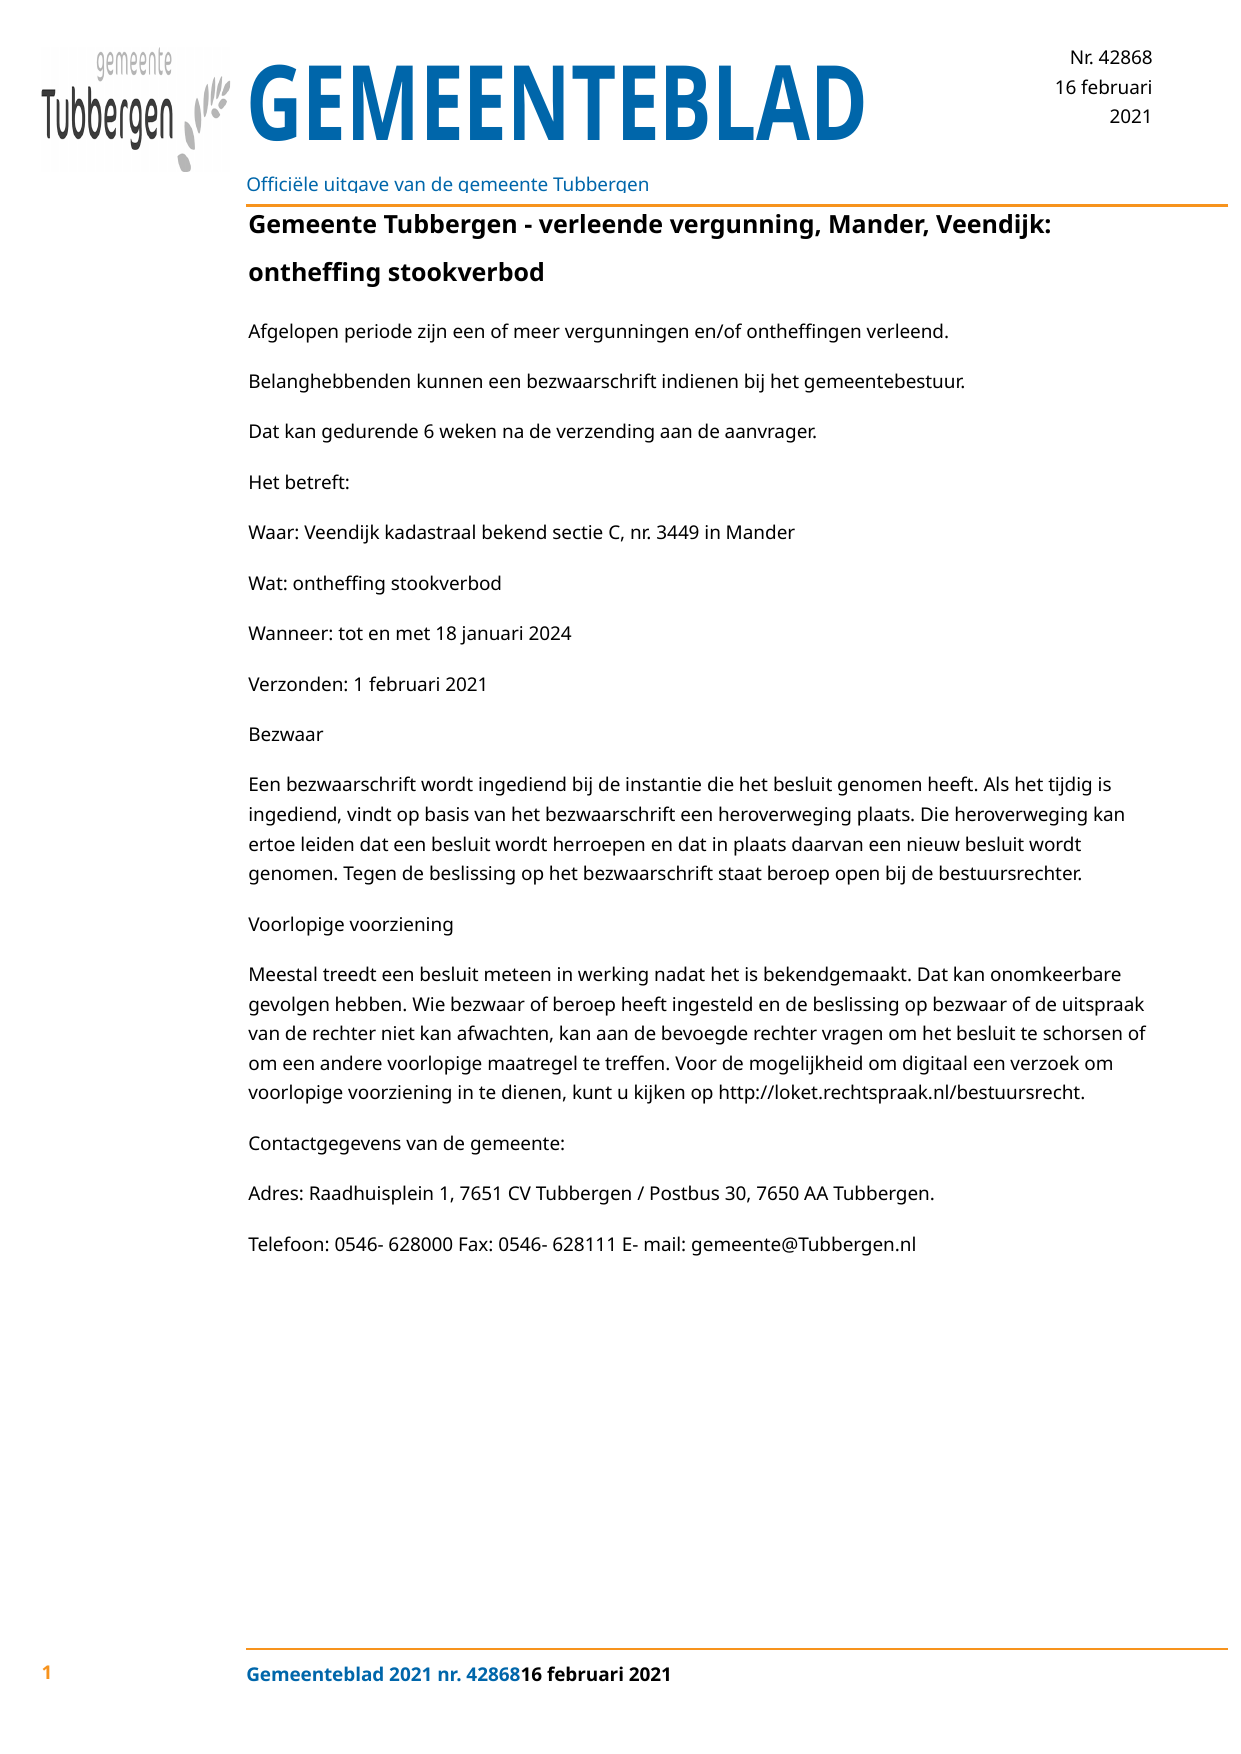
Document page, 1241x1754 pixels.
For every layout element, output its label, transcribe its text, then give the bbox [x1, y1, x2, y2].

text Wat: ontheffing stookverbod [248, 570, 1152, 596]
text Dat kan gedurende 6 weken na de verzending aan de aanvrager. [248, 419, 1152, 444]
text Afgelopen periode zijn een of meer vergunningen en/of ontheffingen verleend. [248, 318, 1152, 344]
text Telefoon: 0546- 628000 Fax: 0546- 628111 E- mail: gemeente@Tubbergen.nl [248, 1231, 1152, 1257]
text Verzonden: 1 februari 2021 [248, 671, 1152, 697]
picture [41, 47, 231, 172]
text Een bezwaarschrift wordt ingediend bij de instantie die het besluit genomen heeft. Als het tijdig is ingediend, vindt op basis van het bezwaarschrift een heroverweging plaats. Die heroverweging kan ertoe leiden dat een besluit wordt herroepen en dat in plaats daarvan een nieuw besluit wordt genomen. Tegen de beslissing op het bezwaarschrift staat beroep open bij de bestuursrechter. [248, 772, 1152, 886]
text Contactgegevens van de gemeente: [248, 1130, 1152, 1156]
text Waar: Veendijk kadastraal bekend sectie C, nr. 3449 in Mander [248, 519, 1152, 545]
text Bezwaar [248, 721, 1152, 747]
text Adres: Raadhuisplein 1, 7651 CV Tubbergen / Postbus 30, 7650 AA Tubbergen. [248, 1180, 1152, 1206]
text Wanneer: tot en met 18 januari 2024 [248, 620, 1152, 646]
text Meestal treedt een besluit meteen in werking nadat het is bekendgemaakt. Dat kan onomkeerbare gevolgen hebben. Wie bezwaar of beroep heeft ingesteld en de beslissing op bezwaar of de uitspraak van de rechter niet kan afwachten, kan aan de bevoegde rechter vragen om het besluit te schorsen of om een andere voorlopige maatregel te treffen. Voor de mogelijkheid om digitaal een verzoek om voorlopige voorziening in te dienen, kunt u kijken op http://loket.rechtspraak.nl/bestuursrecht. [248, 961, 1152, 1105]
text Belanghebbenden kunnen een bezwaarschrift indienen bij het gemeentebestuur. [248, 368, 1152, 394]
text Gemeente Tubbergen - verleende vergunning, Mander, Veendijk: ontheffing stookverbod [248, 207, 1152, 288]
text Het betreft: [248, 469, 1152, 495]
text Voorlopige voorziening [248, 911, 1152, 937]
